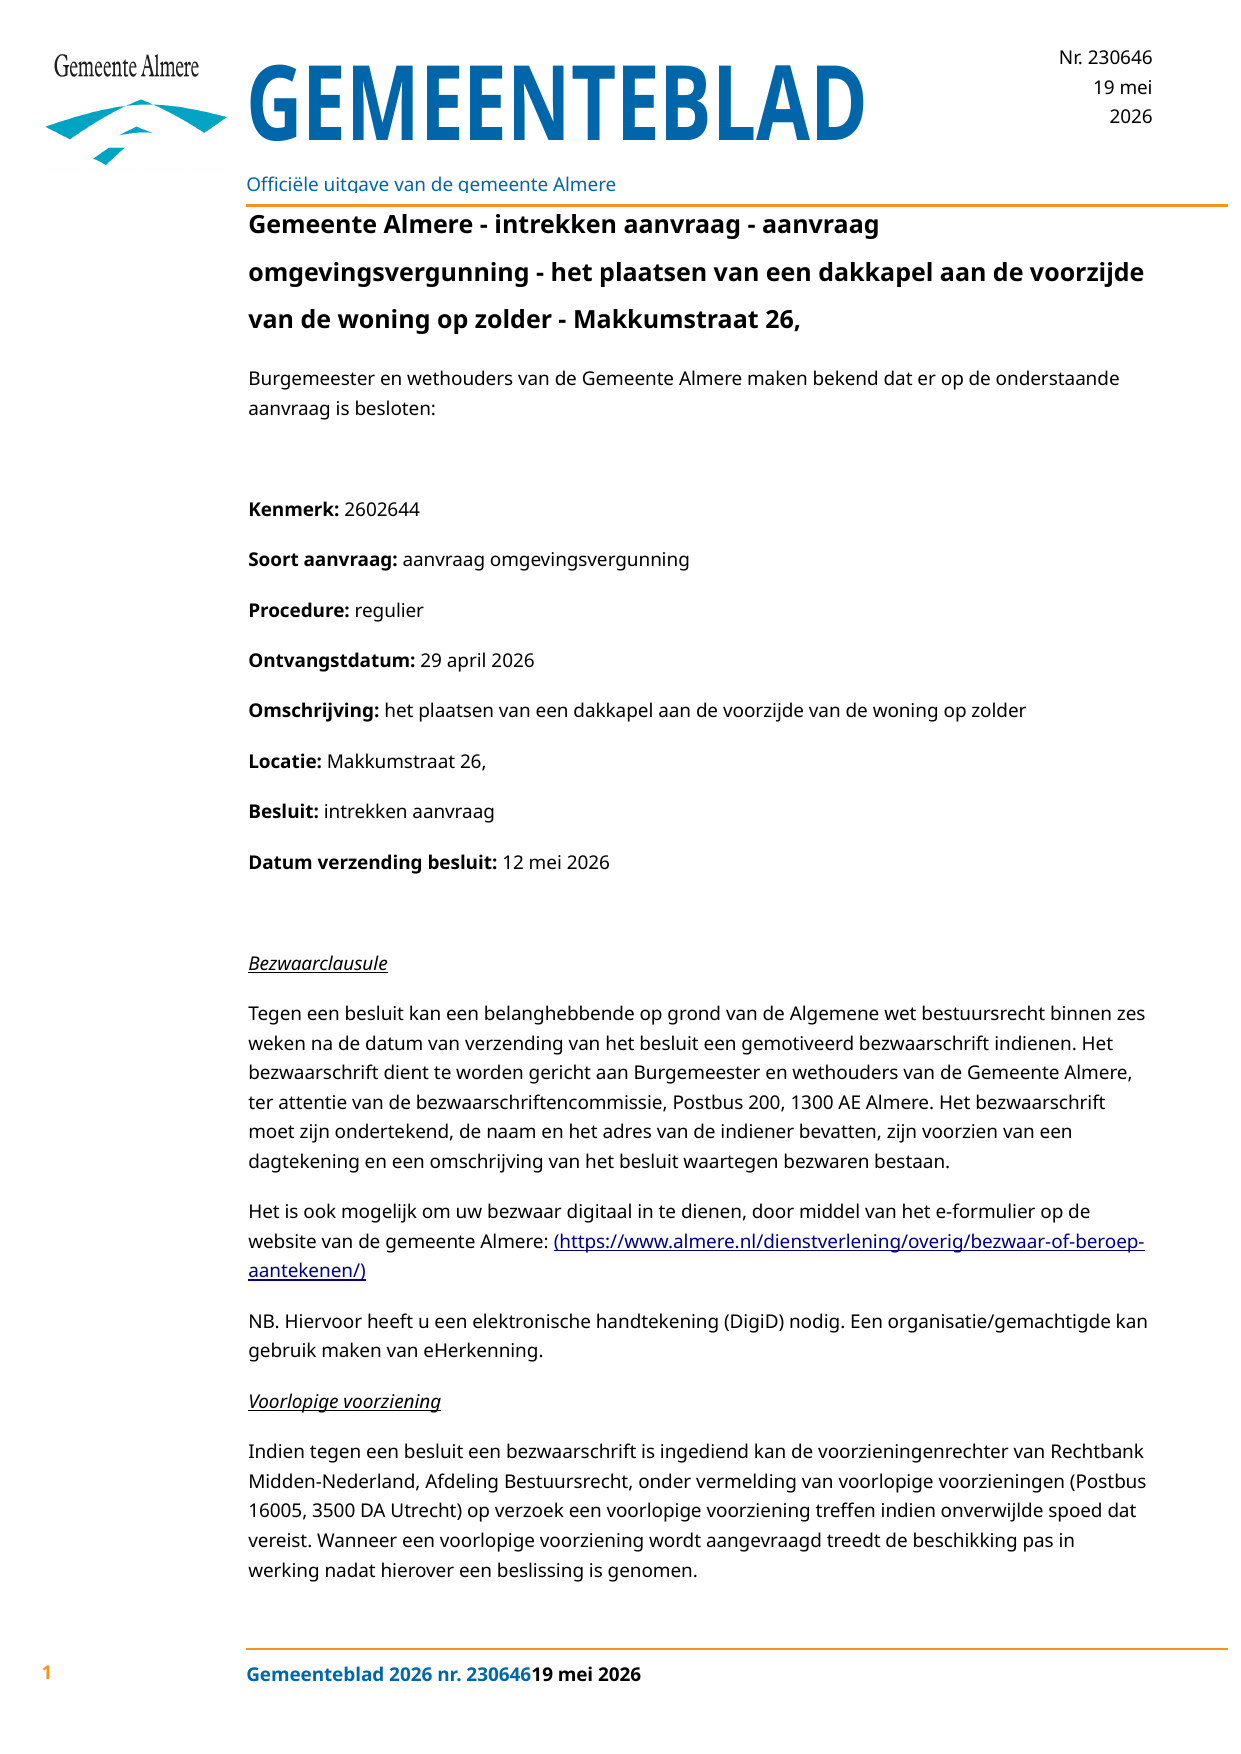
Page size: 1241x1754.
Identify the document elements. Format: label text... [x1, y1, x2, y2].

text Burgemeester en wethouders van de Gemeente Almere maken bekend dat er op de onderstaande aanvraag is besloten: [248, 366, 1152, 421]
text NB. Hiervoor heeft u een elektronische handtekening (DigiD) nodig. Een organisatie/gemachtigde kan gebruik maken van eHerkenning. [248, 1308, 1152, 1363]
text Voorlopige voorziening [248, 1388, 1152, 1414]
picture [41, 47, 231, 172]
text Procedure: regulier [248, 597, 1152, 622]
text Omschrijving: het plaatsen van een dakkapel aan de voorzijde van de woning op zolder [248, 698, 1152, 723]
text Soort aanvraag: aanvraag omgevingsvergunning [248, 546, 1152, 572]
text Ontvangstdatum: 29 april 2026 [248, 647, 1152, 673]
text Tegen een besluit kan een belanghebbende op grond van de Algemene wet bestuursrecht binnen zes weken na de datum van verzending van het besluit een gemotiveerd bezwaarschrift indienen. Het bezwaarschrift dient te worden gericht aan Burgemeester en wethouders van de Gemeente Almere, ter attentie van de bezwaarschriftencommissie, Postbus 200, 1300 AE Almere. Het bezwaarschrift moet zijn ondertekend, de naam en het adres van de indiener bevatten, zijn voorzien van een dagtekening en een omschrijving van het besluit waartegen bezwaren bestaan. [248, 1000, 1152, 1174]
text Datum verzending besluit: 12 mei 2026 [248, 849, 1152, 874]
text Besluit: intrekken aanvraag [248, 798, 1152, 824]
text Kenmerk: 2602644 [248, 496, 1152, 522]
text Indien tegen een besluit een bezwaarschrift is ingediend kan de voorzieningenrechter van Rechtbank Midden-Nederland, Afdeling Bestuursrecht, onder vermelding van voorlopige voorzieningen (Postbus 16005, 3500 DA Utrecht) op verzoek een voorlopige voorziening treffen indien onverwijlde spoed dat vereist. Wanneer een voorlopige voorziening wordt aangevraagd treedt de beschikking pas in werking nadat hierover een beslissing is genomen. [248, 1438, 1152, 1582]
text Locatie: Makkumstraat 26, [248, 748, 1152, 774]
text Het is ook mogelijk om uw bezwaar digitaal in te dienen, door middel van het e-formulier op de website van de gemeente Almere: (https://www.almere.nl/dienstverlening/overig/bezwaar-of-beroep-aantekenen/) [248, 1198, 1152, 1283]
text Gemeente Almere - intrekken aanvraag - aanvraag omgevingsvergunning - het plaatsen van een dakkapel aan de voorzijde van de woning op zolder - Makkumstraat 26, [248, 207, 1152, 336]
text Bezwaarclausule [248, 950, 1152, 975]
